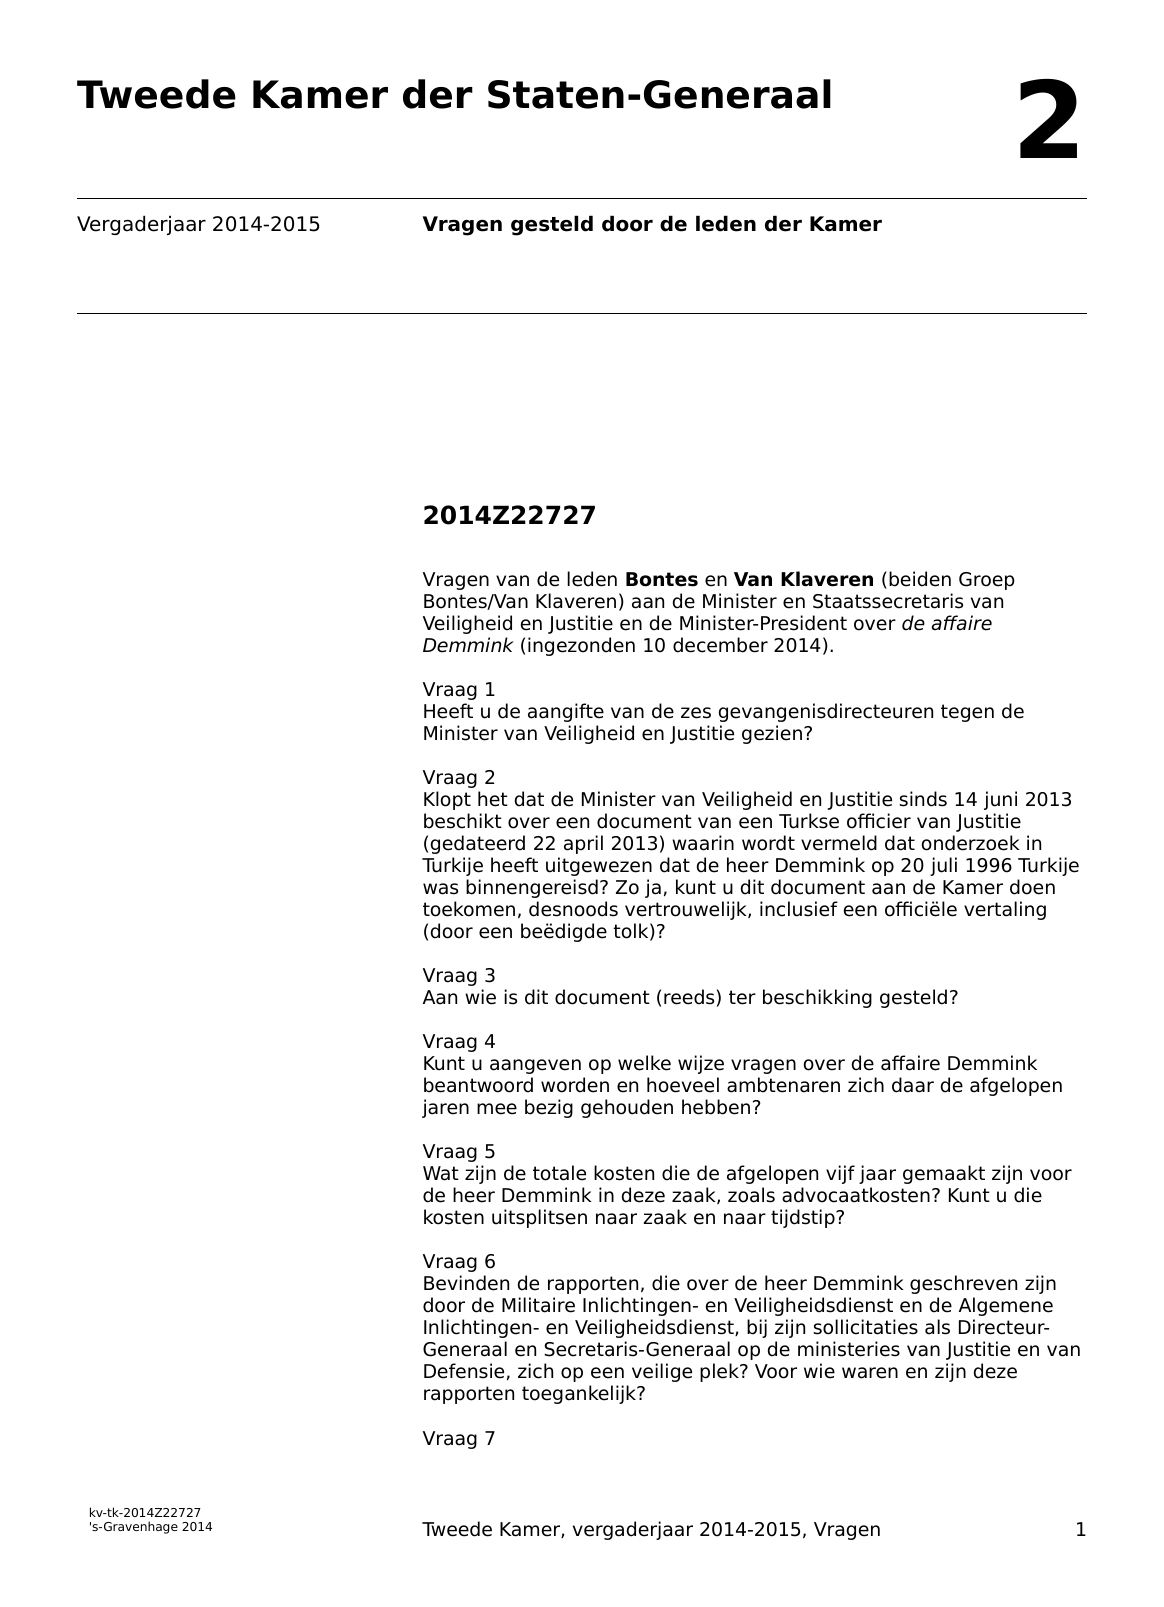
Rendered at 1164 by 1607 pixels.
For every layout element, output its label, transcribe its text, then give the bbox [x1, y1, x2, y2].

text Bevinden de rapporten, die over de heer Demmink geschreven zijn door de Militaire Inlichtingen- en Veiligheidsdienst en de Algemene Inlichtingen- en Veiligheidsdienst, bij zijn sollicitaties als Directeur-Generaal en Secretaris-Generaal op de ministeries van Justitie en van Defensie, zich op een veilige plek? Voor wie waren en zijn deze rapporten toegankelijk? [422, 1273, 1087, 1405]
text Vraag 3 [422, 965, 1087, 987]
text Vraag 7 [422, 1427, 1087, 1449]
table_cell Vergaderjaar 2014-2015 [77, 199, 422, 313]
table_cell Vragen gesteld door de leden der Kamer [422, 199, 1087, 313]
text Kunt u aangeven op welke wijze vragen over de affaire Demmink beantwoord worden en hoeveel ambtenaren zich daar de afgelopen jaren mee bezig gehouden hebben? [422, 1053, 1087, 1119]
text kv-tk-2014Z22727 [88, 1506, 323, 1520]
text Aan wie is dit document (reeds) ter beschikking gesteld? [422, 987, 1087, 1009]
table_header 2 [886, 59, 1087, 198]
table_header Tweede Kamer der Staten-Generaal [77, 59, 886, 198]
text 2014Z22727 [422, 501, 1087, 531]
text Vragen van de leden Bontes en Van Klaveren (beiden Groep Bontes/Van Klaveren) aan de Minister en Staatssecretaris van Veiligheid en Justitie en de Minister-President over de affaire Demmink (ingezonden 10 december 2014). [422, 569, 1087, 657]
text Vraag 1 [422, 679, 1087, 701]
text Vraag 2 [422, 767, 1087, 789]
text Vraag 5 [422, 1141, 1087, 1163]
text Klopt het dat de Minister van Veiligheid en Justitie sinds 14 juni 2013 beschikt over een document van een Turkse officier van Justitie (gedateerd 22 april 2013) waarin wordt vermeld dat onderzoek in Turkije heeft uitgewezen dat de heer Demmink op 20 juli 1996 Turkije was binnengereisd? Zo ja, kunt u dit document aan de Kamer doen toekomen, desnoods vertrouwelijk, inclusief een officiële vertaling (door een beëdigde tolk)? [422, 789, 1087, 943]
text Wat zijn de totale kosten die de afgelopen vijf jaar gemaakt zijn voor de heer Demmink in deze zaak, zoals advocaatkosten? Kunt u die kosten uitsplitsen naar zaak en naar tijdstip? [422, 1163, 1087, 1229]
text Vraag 6 [422, 1251, 1087, 1273]
text Heeft u de aangifte van de zes gevangenisdirecteuren tegen de Minister van Veiligheid en Justitie gezien? [422, 701, 1087, 745]
text 's-Gravenhage 2014 [88, 1520, 323, 1534]
text Vraag 4 [422, 1031, 1087, 1053]
